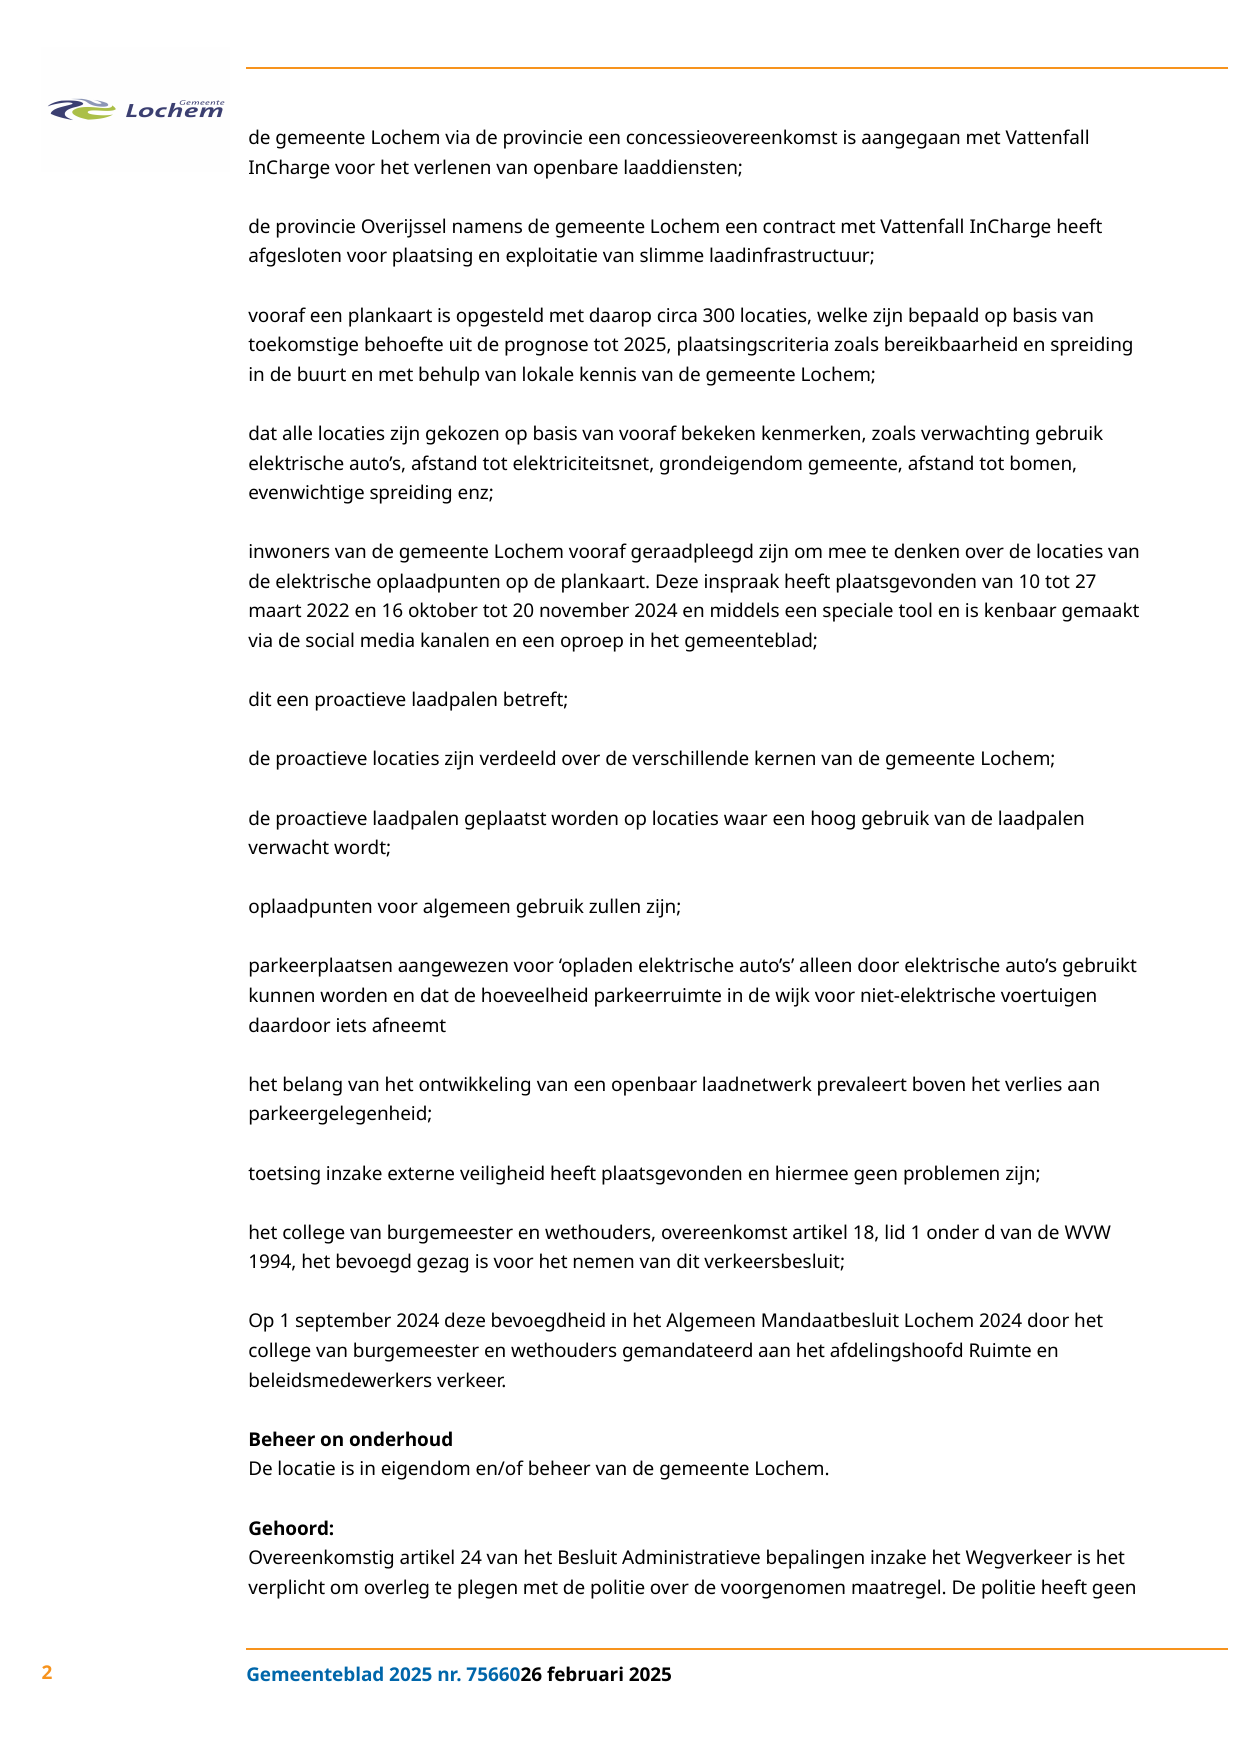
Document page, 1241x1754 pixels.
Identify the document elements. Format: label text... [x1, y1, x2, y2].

text het belang van het ontwikkeling van een openbaar laadnetwerk prevaleert boven het verlies aan parkeergelegenheid; [248, 1071, 1152, 1126]
text vooraf een plankaart is opgesteld met daarop circa 300 locaties, welke zijn bepaald op basis van toekomstige behoefte uit de prognose tot 2025, plaatsingscriteria zoals bereikbaarheid en spreiding in de buurt en met behulp van lokale kennis van de gemeente Lochem; [248, 302, 1152, 387]
text Overeenkomstig artikel 24 van het Besluit Administratieve bepalingen inzake het Wegverkeer is het verplicht om overleg te plegen met de politie over de voorgenomen maatregel. De politie heeft geen [248, 1544, 1152, 1600]
text de proactieve laadpalen geplaatst worden op locaties waar een hoog gebruik van de laadpalen verwacht wordt; [248, 805, 1152, 860]
text de provincie Overijssel namens de gemeente Lochem een contract met Vattenfall InCharge heeft afgesloten voor plaatsing en exploitatie van slimme laadinfrastructuur; [248, 213, 1152, 268]
text dit een proactieve laadpalen betreft; [248, 686, 1152, 712]
text inwoners van de gemeente Lochem vooraf geraadpleegd zijn om mee te denken over de locaties van de elektrische oplaadpunten op de plankaart. Deze inspraak heeft plaatsgevonden van 10 tot 27 maart 2022 en 16 oktober tot 20 november 2024 en middels een speciale tool en is kenbaar gemaakt via de social media kanalen en een oproep in het gemeenteblad; [248, 538, 1152, 653]
text Gehoord: [248, 1515, 1152, 1541]
text Op 1 september 2024 deze bevoegdheid in het Algemeen Mandaatbesluit Lochem 2024 door het college van burgemeester en wethouders gemandateerd aan het afdelingshoofd Ruimte en beleidsmedewerkers verkeer. [248, 1308, 1152, 1393]
text dat alle locaties zijn gekozen op basis van vooraf bekeken kenmerken, zoals verwachting gebruik elektrische auto’s, afstand tot elektriciteitsnet, grondeigendom gemeente, afstand tot bomen, evenwichtige spreiding enz; [248, 420, 1152, 505]
text oplaadpunten voor algemeen gebruik zullen zijn; [248, 893, 1152, 919]
text Beheer on onderhoud [248, 1426, 1152, 1452]
text toetsing inzake externe veiligheid heeft plaatsgevonden en hiermee geen problemen zijn; [248, 1160, 1152, 1186]
text de proactieve locaties zijn verdeeld over de verschillende kernen van de gemeente Lochem; [248, 746, 1152, 771]
text de gemeente Lochem via de provincie een concessieovereenkomst is aangegaan met Vattenfall InCharge voor het verlenen van openbare laaddiensten; [248, 124, 1152, 180]
text De locatie is in eigendom en/of beheer van de gemeente Lochem. [248, 1456, 1152, 1481]
text het college van burgemeester en wethouders, overeenkomst artikel 18, lid 1 onder d van de WVW 1994, het bevoegd gezag is voor het nemen van dit verkeersbesluit; [248, 1219, 1152, 1274]
text parkeerplaatsen aangewezen voor ‘opladen elektrische auto’s’ alleen door elektrische auto’s gebruikt kunnen worden en dat de hoeveelheid parkeerruimte in de wijk voor niet-elektrische voertuigen daardoor iets afneemt [248, 953, 1152, 1038]
picture [41, 47, 231, 172]
